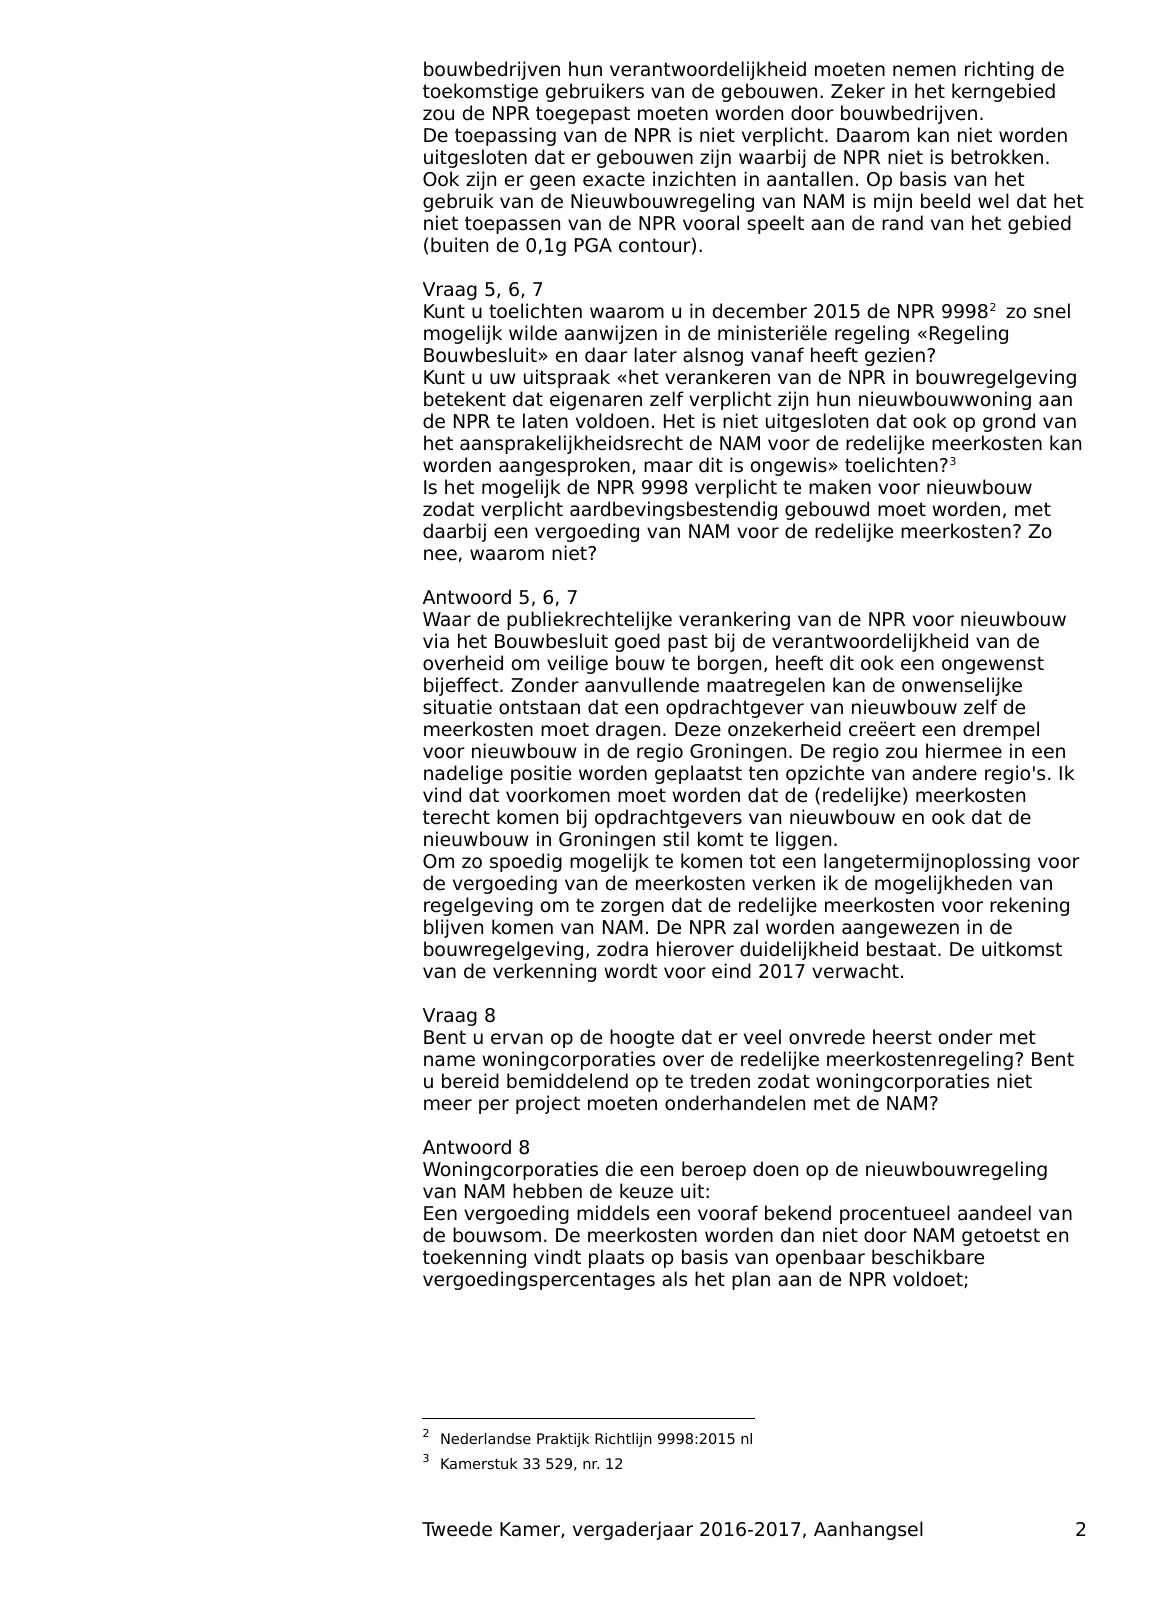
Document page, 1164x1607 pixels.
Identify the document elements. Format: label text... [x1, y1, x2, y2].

text De toepassing van de NPR is niet verplicht. Daarom kan niet worden uitgesloten dat er gebouwen zijn waarbij de NPR niet is betrokken. Ook zijn er geen exacte inzichten in aantallen. Op basis van het gebruik van de Nieuwbouwregeling van NAM is mijn beeld wel dat het niet toepassen van de NPR vooral speelt aan de rand van het gebied (buiten de 0,1g PGA contour). [422, 125, 1087, 257]
text Woningcorporaties die een beroep doen op de nieuwbouwregeling van NAM hebben de keuze uit: [422, 1159, 1087, 1203]
text Bent u ervan op de hoogte dat er veel onvrede heerst onder met name woningcorporaties over de redelijke meerkostenregeling? Bent u bereid bemiddelend op te treden zodat woningcorporaties niet meer per project moeten onderhandelen met de NAM? [422, 1027, 1087, 1115]
text Kamerstuk 33 529, nr. 12 [422, 1452, 1087, 1474]
text bouwbedrijven hun verantwoordelijkheid moeten nemen richting de toekomstige gebruikers van de gebouwen. Zeker in het kerngebied zou de NPR toegepast moeten worden door bouwbedrijven. [422, 59, 1087, 125]
text Waar de publiekrechtelijke verankering van de NPR voor nieuwbouw via het Bouwbesluit goed past bij de verantwoordelijkheid van de overheid om veilige bouw te borgen, heeft dit ook een ongewenst bijeffect. Zonder aanvullende maatregelen kan de onwenselijke situatie ontstaan dat een opdrachtgever van nieuwbouw zelf de meerkosten moet dragen. Deze onzekerheid creëert een drempel voor nieuwbouw in de regio Groningen. De regio zou hiermee in een nadelige positie worden geplaatst ten opzichte van andere regio's. Ik vind dat voorkomen moet worden dat de (redelijke) meerkosten terecht komen bij opdrachtgevers van nieuwbouw en ook dat de nieuwbouw in Groningen stil komt te liggen. [422, 609, 1087, 851]
text Kunt u uw uitspraak «het verankeren van de NPR in bouwregelgeving betekent dat eigenaren zelf verplicht zijn hun nieuwbouwwoning aan de NPR te laten voldoen. Het is niet uitgesloten dat ook op grond van het aansprakelijkheidsrecht de NAM voor de redelijke meerkosten kan worden aangesproken, maar dit is ongewis» toelichten? [422, 367, 1087, 477]
text Antwoord 5, 6, 7 [422, 587, 1087, 609]
text Om zo spoedig mogelijk te komen tot een langetermijnoplossing voor de vergoeding van de meerkosten verken ik de mogelijkheden van regelgeving om te zorgen dat de redelijke meerkosten voor rekening blijven komen van NAM. De NPR zal worden aangewezen in de bouwregelgeving, zodra hierover duidelijkheid bestaat. De uitkomst van de verkenning wordt voor eind 2017 verwacht. [422, 851, 1087, 983]
text Antwoord 8 [422, 1137, 1087, 1159]
text Is het mogelijk de NPR 9998 verplicht te maken voor nieuwbouw zodat verplicht aardbevingsbestendig gebouwd moet worden, met daarbij een vergoeding van NAM voor de redelijke meerkosten? Zo nee, waarom niet? [422, 477, 1087, 565]
text Kunt u toelichten waarom u in december 2015 de NPR 9998 zo snel mogelijk wilde aanwijzen in de ministeriële regeling «Regeling Bouwbesluit» en daar later alsnog vanaf heeft gezien? [422, 301, 1087, 367]
text Nederlandse Praktijk Richtlijn 9998:2015 nl [422, 1427, 1087, 1449]
text Een vergoeding middels een vooraf bekend procentueel aandeel van de bouwsom. De meerkosten worden dan niet door NAM getoetst en toekenning vindt plaats op basis van openbaar beschikbare vergoedingspercentages als het plan aan de NPR voldoet; [422, 1203, 1087, 1291]
text Vraag 8 [422, 1005, 1087, 1027]
text Vraag 5, 6, 7 [422, 279, 1087, 301]
